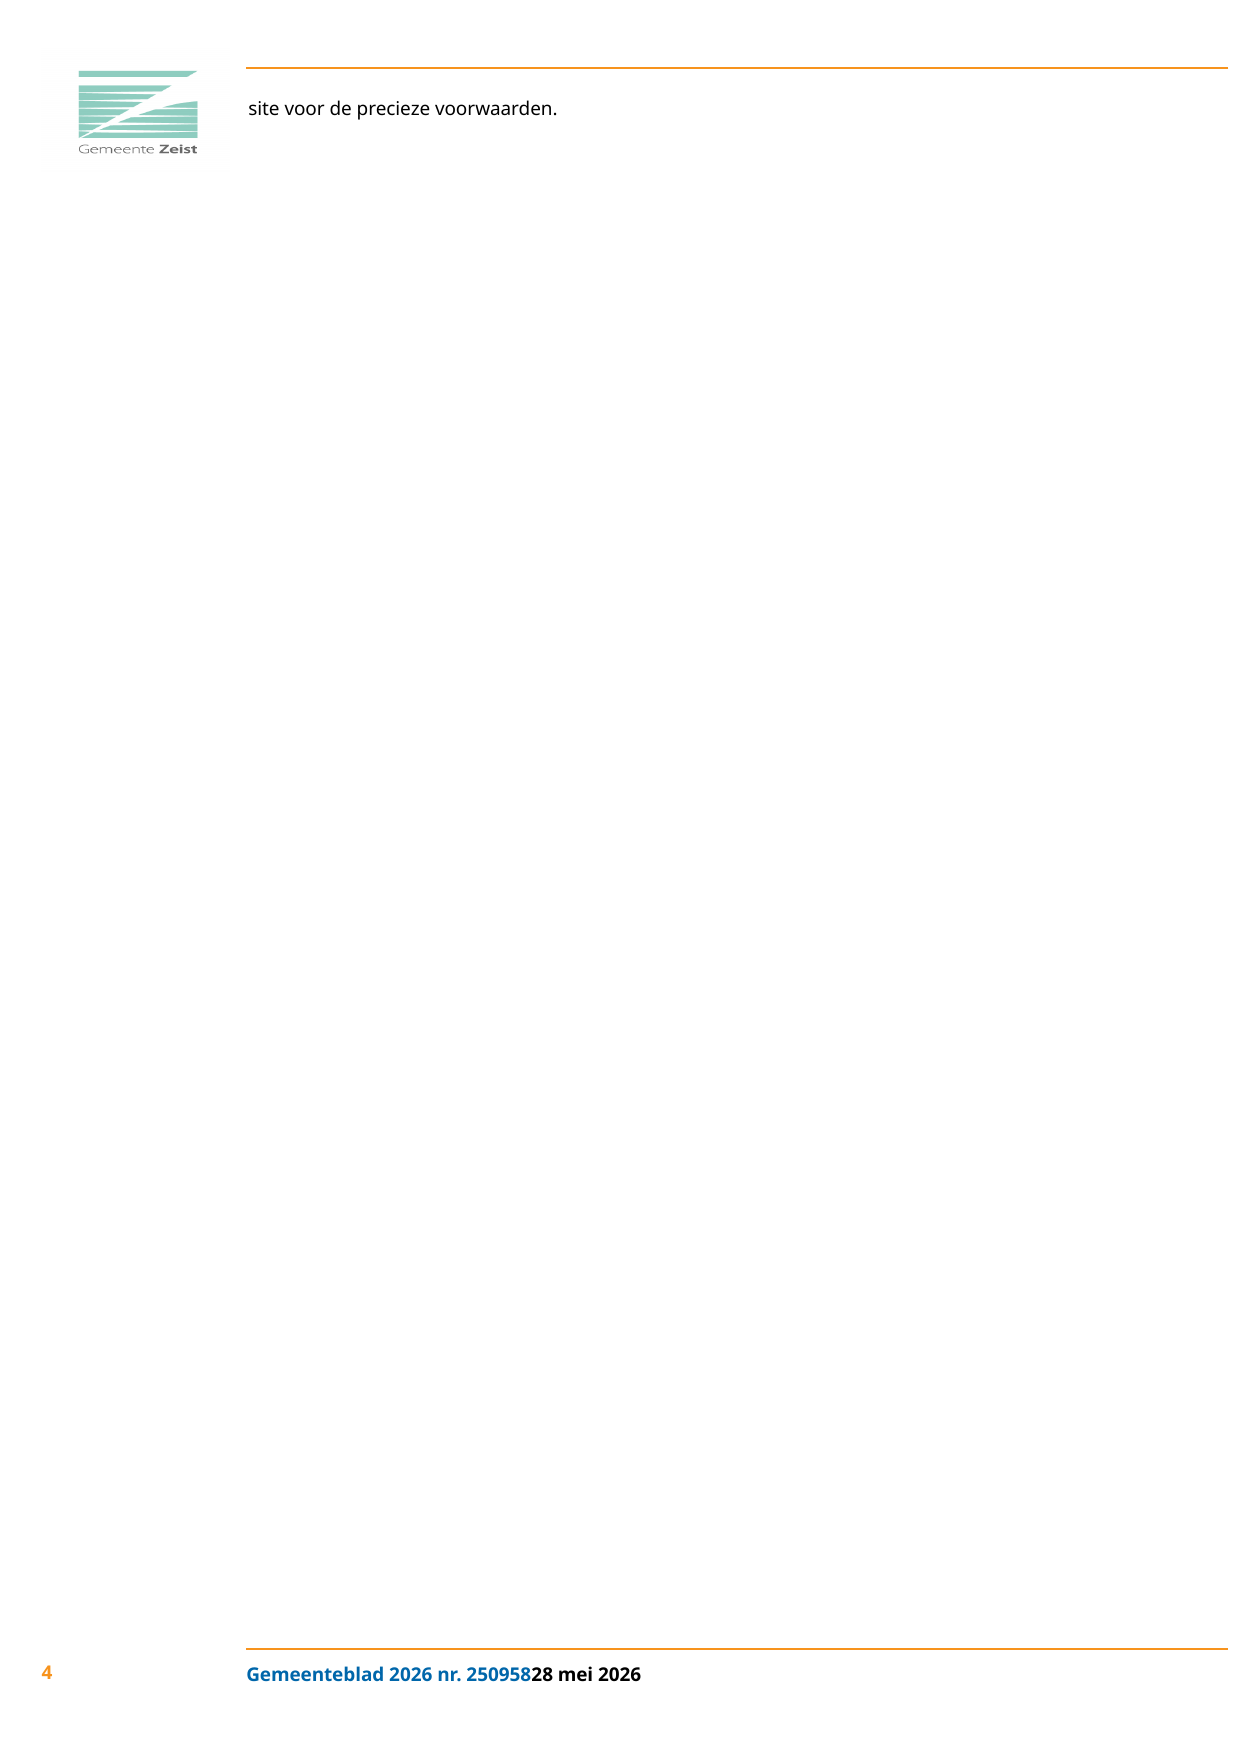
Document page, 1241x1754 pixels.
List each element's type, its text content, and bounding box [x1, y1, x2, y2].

picture [41, 47, 231, 172]
text site voor de precieze voorwaarden. [248, 95, 1152, 121]
